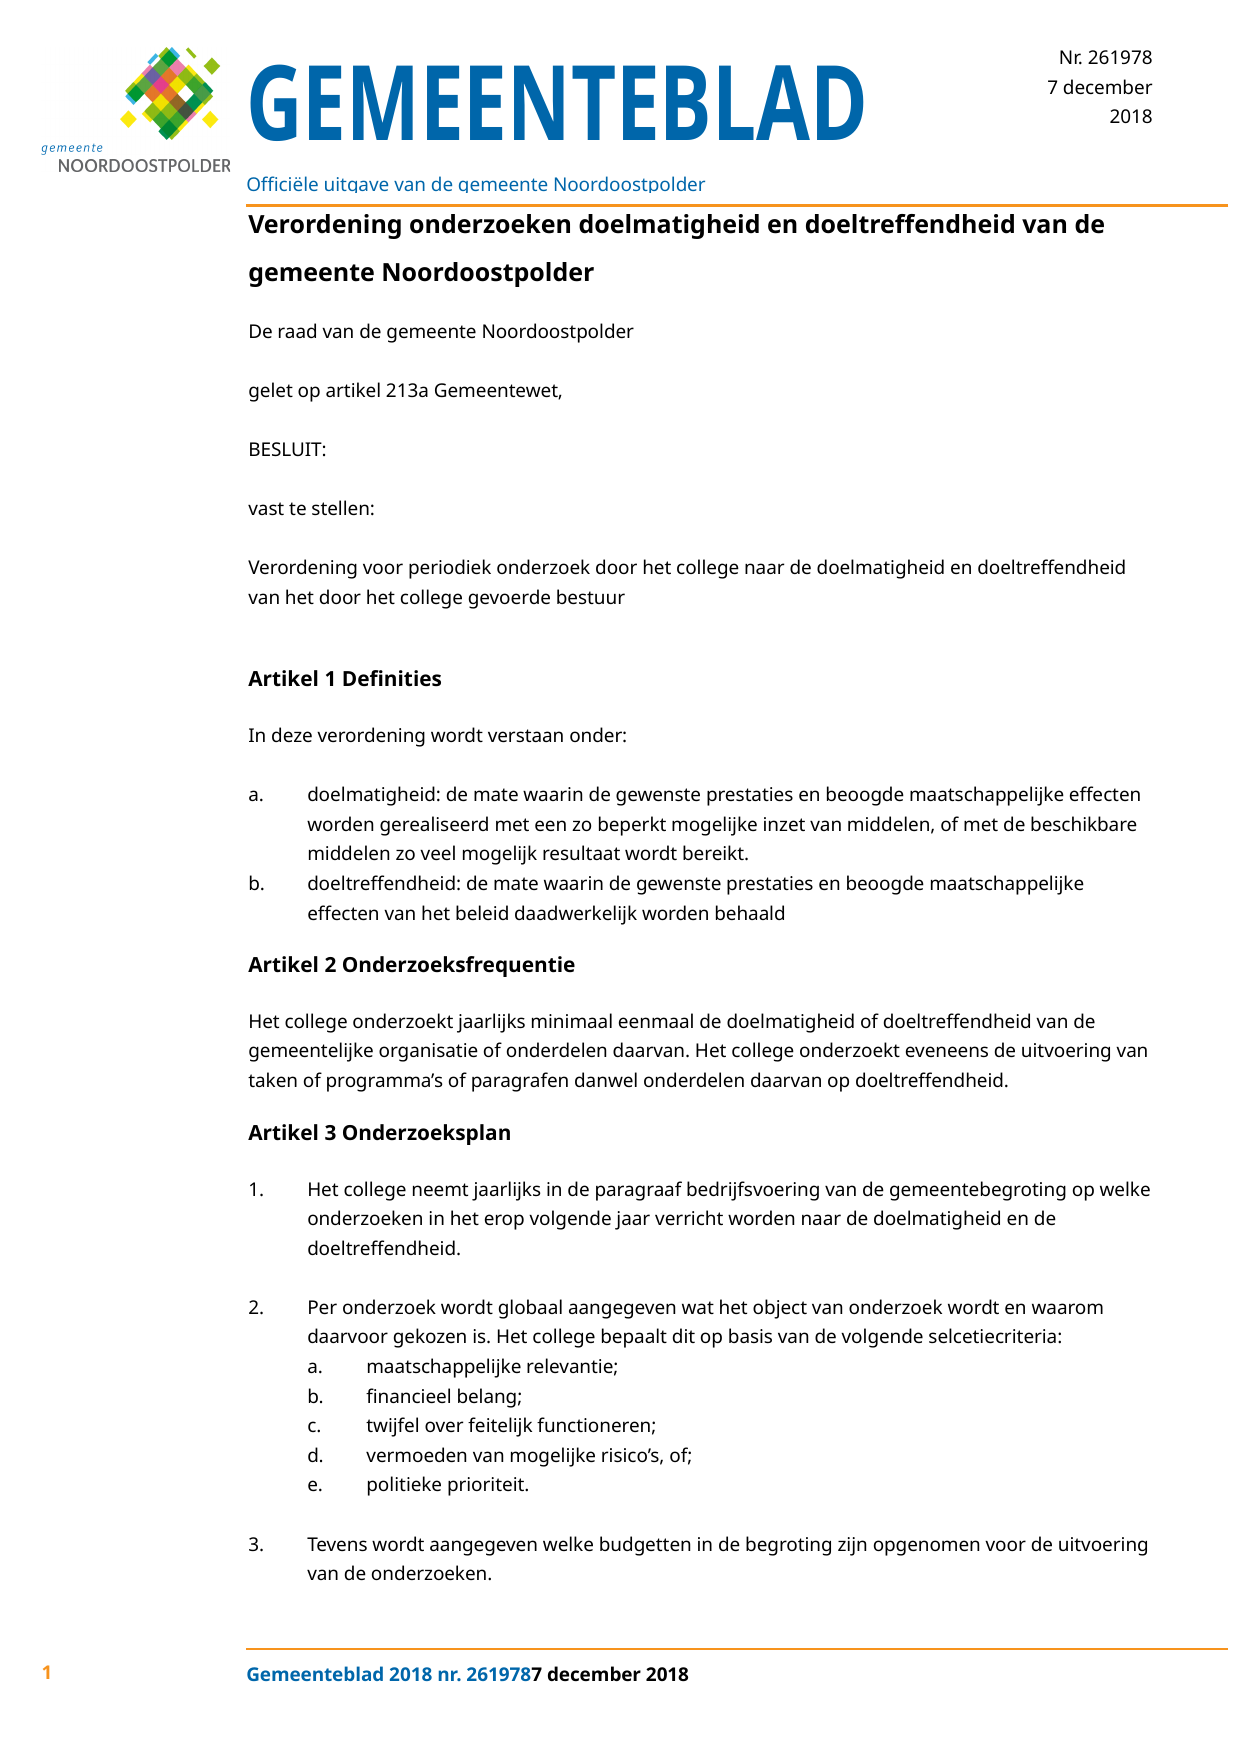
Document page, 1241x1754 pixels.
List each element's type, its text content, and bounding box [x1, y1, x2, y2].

text De raad van de gemeente Noordoostpolder [248, 318, 1152, 344]
list vermoeden van mogelijke risico’s, of; [307, 1442, 1152, 1468]
list doelmatigheid: de mate waarin de gewenste prestaties en beoogde maatschappelijke effecten worden gerealiseerd met een zo beperkt mogelijke inzet van middelen, of met de beschikbare middelen zo veel mogelijk resultaat wordt bereikt. [248, 781, 1152, 866]
list twijfel over feitelijk functioneren; [307, 1412, 1152, 1438]
text Het college onderzoekt jaarlijks minimaal eenmaal de doelmatigheid of doeltreffendheid van de gemeentelijke organisatie of onderdelen daarvan. Het college onderzoekt eveneens de uitvoering van taken of programma’s of paragrafen danwel onderdelen daarvan op doeltreffendheid. [248, 1008, 1152, 1093]
list Het college neemt jaarlijks in de paragraaf bedrijfsvoering van de gemeentebegroting op welke onderzoeken in het erop volgende jaar verricht worden naar de doelmatigheid en de doeltreffendheid. [248, 1176, 1152, 1261]
list Tevens wordt aangegeven welke budgetten in de begroting zijn opgenomen voor de uitvoering van de onderzoeken. [248, 1531, 1152, 1586]
text In deze verordening wordt verstaan onder: [248, 722, 1152, 748]
text Verordening onderzoeken doelmatigheid en doeltreffendheid van de gemeente Noordoostpolder [248, 207, 1152, 288]
list politieke prioriteit. [307, 1472, 1152, 1497]
text Artikel 3 Onderzoeksplan [248, 1118, 1152, 1146]
list maatschappelijke relevantie; [307, 1353, 1152, 1379]
text Verordening voor periodiek onderzoek door het college naar de doelmatigheid en doeltreffendheid van het door het college gevoerde bestuur [248, 554, 1152, 610]
text Artikel 1 Definities [248, 664, 1152, 693]
text vast te stellen: [248, 495, 1152, 521]
list doeltreffendheid: de mate waarin de gewenste prestaties en beoogde maatschappelijke effecten van het beleid daadwerkelijk worden behaald [248, 870, 1152, 925]
picture [41, 47, 231, 172]
list financieel belang; [307, 1383, 1152, 1408]
text Artikel 2 Onderzoeksfrequentie [248, 950, 1152, 978]
text BESLUIT: [248, 436, 1152, 462]
text gelet op artikel 213a Gemeentewet, [248, 377, 1152, 403]
list Per onderzoek wordt globaal aangegeven wat het object van onderzoek wordt en waarom daarvoor gekozen is. Het college bepaalt dit op basis van de volgende selcetiecriteria: [248, 1294, 1152, 1349]
